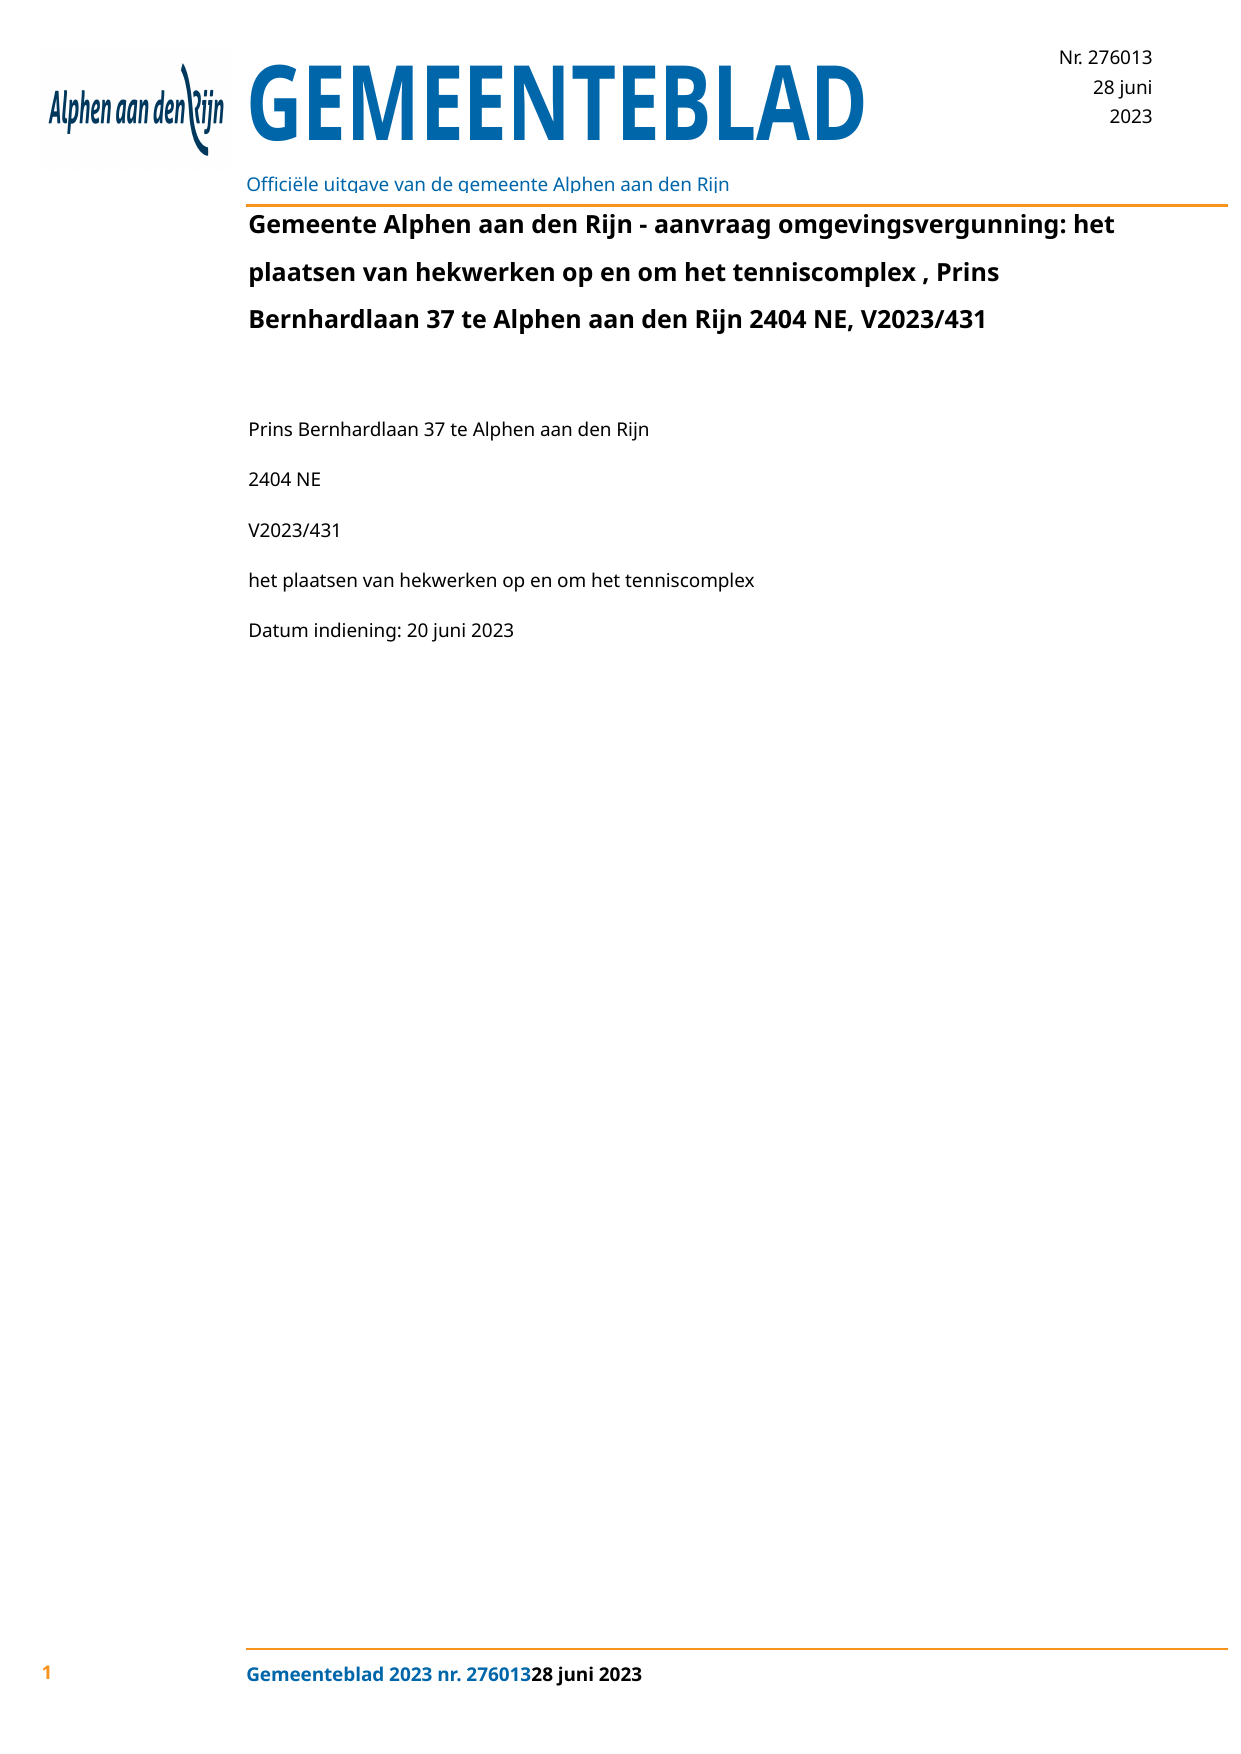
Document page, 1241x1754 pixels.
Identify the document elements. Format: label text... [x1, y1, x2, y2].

text V2023/431 [248, 517, 1152, 542]
text het plaatsen van hekwerken op en om het tenniscomplex [248, 567, 1152, 593]
text Prins Bernhardlaan 37 te Alphen aan den Rijn [248, 416, 1152, 442]
text Datum indiening: 20 juni 2023 [248, 618, 1152, 643]
text Gemeente Alphen aan den Rijn - aanvraag omgevingsvergunning: het plaatsen van hekwerken op en om het tenniscomplex , Prins Bernhardlaan 37 te Alphen aan den Rijn 2404 NE, V2023/431 [248, 207, 1152, 336]
picture [41, 47, 231, 172]
text 2404 NE [248, 466, 1152, 492]
